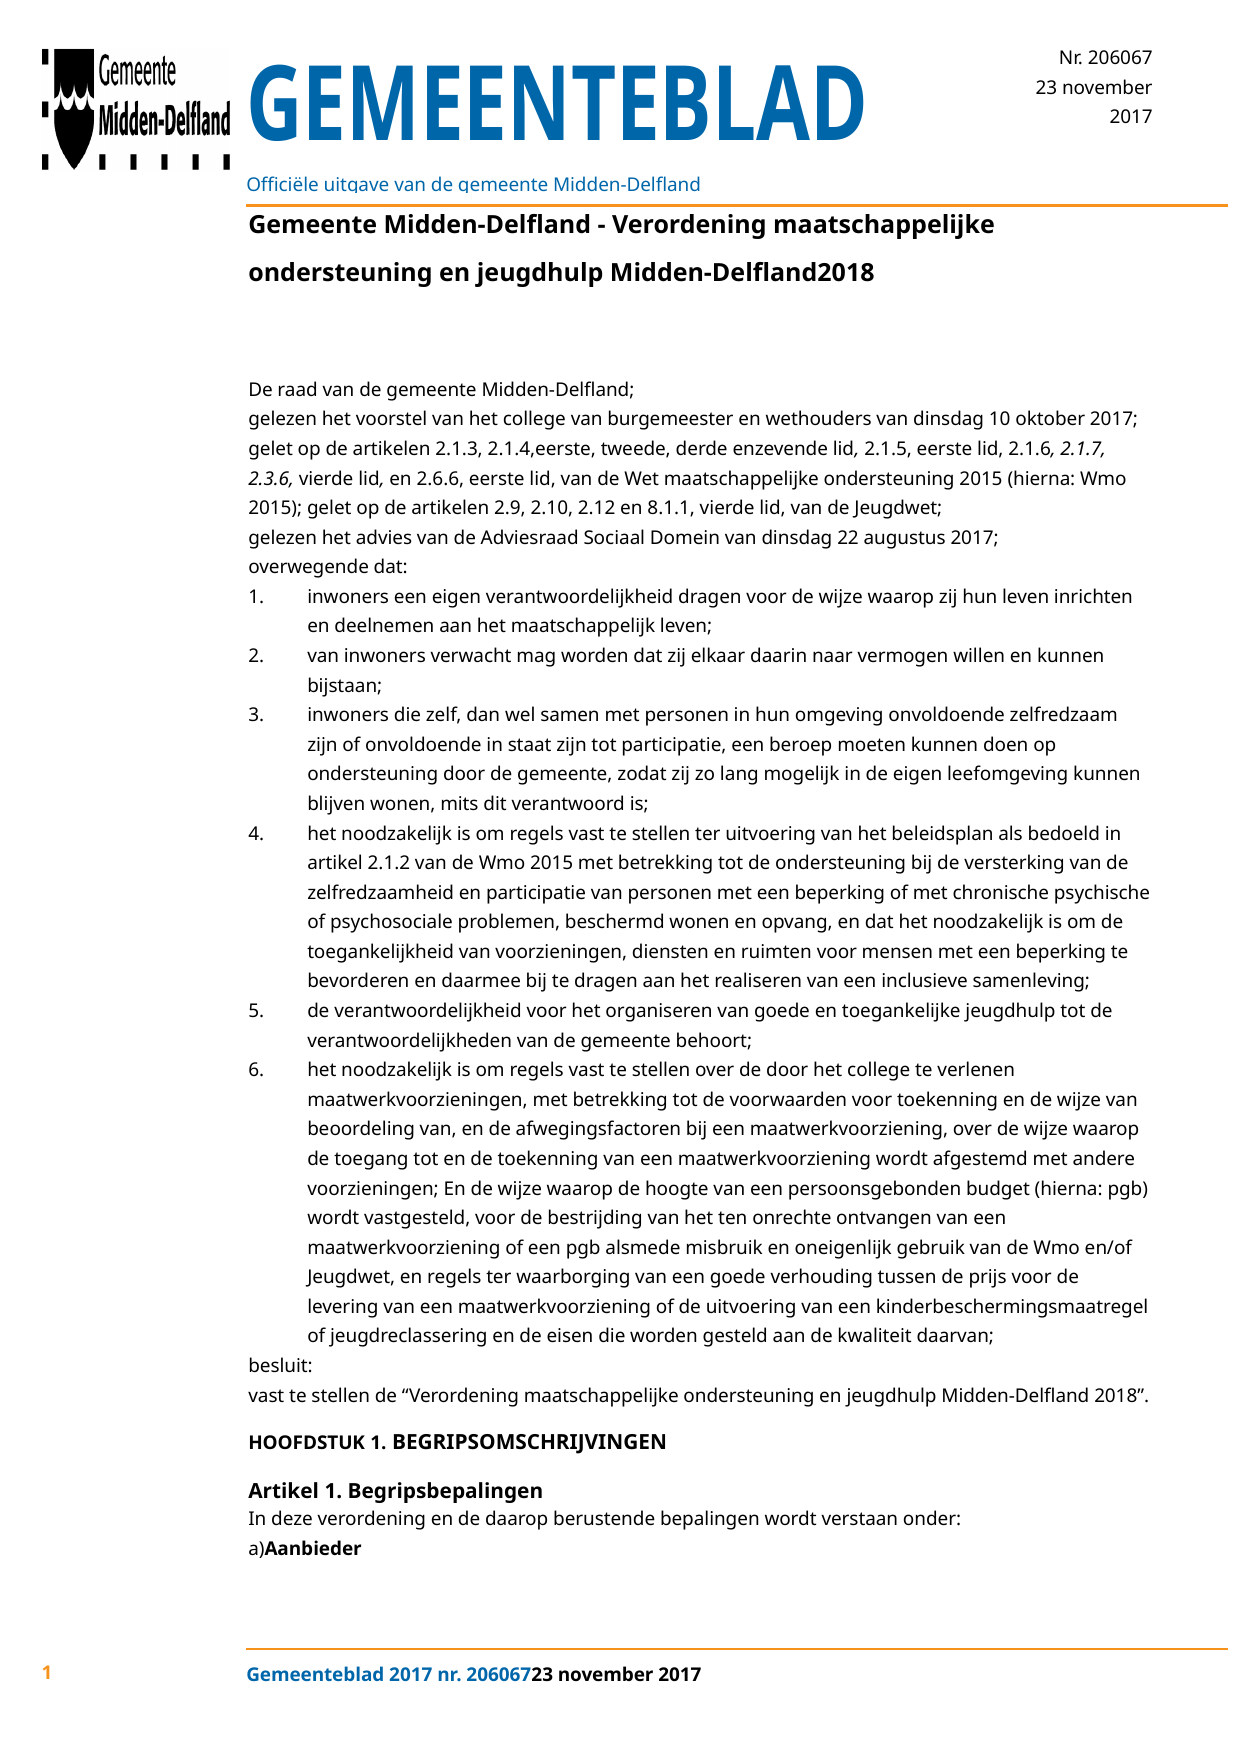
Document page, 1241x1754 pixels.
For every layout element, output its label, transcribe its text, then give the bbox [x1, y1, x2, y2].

text overwegende dat: [248, 553, 1152, 579]
list het noodzakelijk is om regels vast te stellen over de door het college te verlenen maatwerkvoorzieningen, met betrekking tot de voorwaarden voor toekenning en de wijze van beoordeling van, en de afwegingsfactoren bij een maatwerkvoorziening, over de wijze waarop de toegang tot en de toekenning van een maatwerkvoorziening wordt afgestemd met andere voorzieningen; En de wijze waarop de hoogte van een persoonsgebonden budget (hierna: pgb) wordt vastgesteld, voor de bestrijding van het ten onrechte ontvangen van een maatwerkvoorziening of een pgb alsmede misbruik en oneigenlijk gebruik van de Wmo en/of Jeugdwet, en regels ter waarborging van een goede verhouding tussen de prijs voor de levering van een maatwerkvoorziening of de uitvoering van een kinderbeschermingsmaatregel of jeugdreclassering en de eisen die worden gesteld aan de kwaliteit daarvan; [248, 1056, 1152, 1348]
list het noodzakelijk is om regels vast te stellen ter uitvoering van het beleidsplan als bedoeld in artikel 2.1.2 van de Wmo 2015 met betrekking tot de ondersteuning bij de versterking van de zelfredzaamheid en participatie van personen met een beperking of met chronische psychische of psychosociale problemen, beschermd wonen en opvang, en dat het noodzakelijk is om de toegankelijkheid van voorzieningen, diensten en ruimten voor mensen met een beperking te bevorderen en daarmee bij te dragen aan het realiseren van een inclusieve samenleving; [248, 820, 1152, 993]
text HOOFDSTUK 1. BEGRIPSOMSCHRIJVINGEN [248, 1427, 1152, 1456]
text a)Aanbieder [248, 1535, 1152, 1560]
text Artikel 1. Begripsbepalingen [248, 1477, 1152, 1505]
text De raad van de gemeente Midden-Delfland; [248, 376, 1152, 402]
text In deze verordening en de daarop berustende bepalingen wordt verstaan onder: [248, 1505, 1152, 1531]
list de verantwoordelijkheid voor het organiseren van goede en toegankelijke jeugdhulp tot de verantwoordelijkheden van de gemeente behoort; [248, 997, 1152, 1052]
list van inwoners verwacht mag worden dat zij elkaar daarin naar vermogen willen en kunnen bijstaan; [248, 642, 1152, 697]
picture [41, 47, 231, 172]
text vast te stellen de “Verordening maatschappelijke ondersteuning en jeugdhulp Midden-Delfland 2018”. [248, 1382, 1152, 1407]
text gelezen het voorstel van het college van burgemeester en wethouders van dinsdag 10 oktober 2017; [248, 406, 1152, 431]
list inwoners een eigen verantwoordelijkheid dragen voor de wijze waarop zij hun leven inrichten en deelnemen aan het maatschappelijk leven; [248, 583, 1152, 638]
text besluit: [248, 1352, 1152, 1378]
list inwoners die zelf, dan wel samen met personen in hun omgeving onvoldoende zelfredzaam zijn of onvoldoende in staat zijn tot participatie, een beroep moeten kunnen doen op ondersteuning door de gemeente, zodat zij zo lang mogelijk in de eigen leefomgeving kunnen blijven wonen, mits dit verantwoord is; [248, 701, 1152, 816]
text Gemeente Midden-Delfland - Verordening maatschappelijke ondersteuning en jeugdhulp Midden-Delfland2018 [248, 207, 1152, 288]
text gelet op de artikelen 2.1.3, 2.1.4,eerste, tweede, derde enzevende lid, 2.1.5, eerste lid, 2.1.6, 2.1.7, 2.3.6, vierde lid, en 2.6.6, eerste lid, van de Wet maatschappelijke ondersteuning 2015 (hierna: Wmo 2015); gelet op de artikelen 2.9, 2.10, 2.12 en 8.1.1, vierde lid, van de Jeugdwet; [248, 435, 1152, 520]
text gelezen het advies van de Adviesraad Sociaal Domein van dinsdag 22 augustus 2017; [248, 524, 1152, 549]
